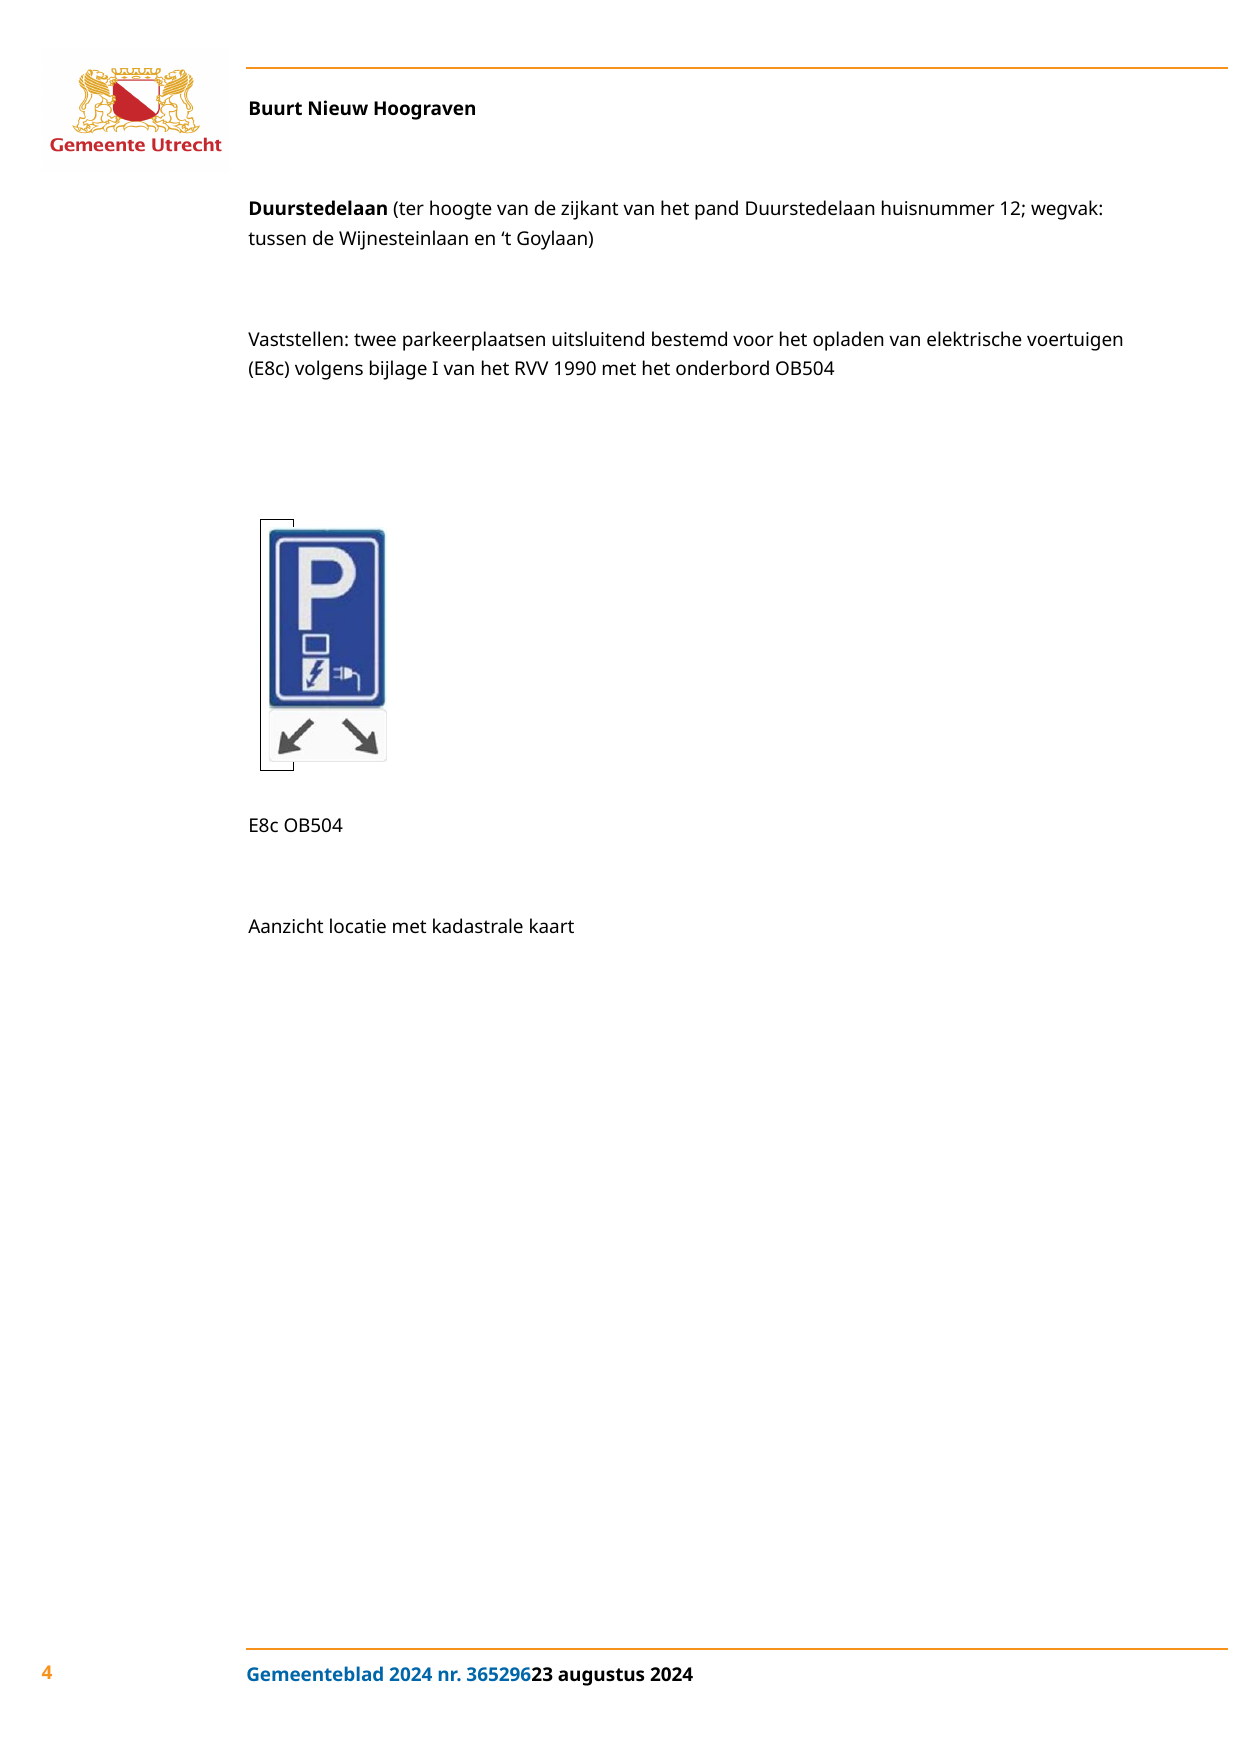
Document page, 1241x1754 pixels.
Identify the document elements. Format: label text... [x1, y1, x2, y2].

text E8c OB504 [248, 813, 1152, 838]
text Vaststellen: twee parkeerplaatsen uitsluitend bestemd voor het opladen van elektrische voertuigen (E8c) volgens bijlage I van het RVV 1990 met het onderbord OB504 [248, 326, 1152, 381]
picture [41, 47, 231, 172]
text Aanzicht locatie met kadastrale kaart [248, 913, 1152, 939]
picture [268, 527, 387, 762]
text Buurt Nieuw Hoograven [248, 95, 1152, 121]
text Duurstedelaan (ter hoogte van de zijkant van het pand Duurstedelaan huisnummer 12; wegvak: tussen de Wijnesteinlaan en ‘t Goylaan) [248, 196, 1152, 251]
